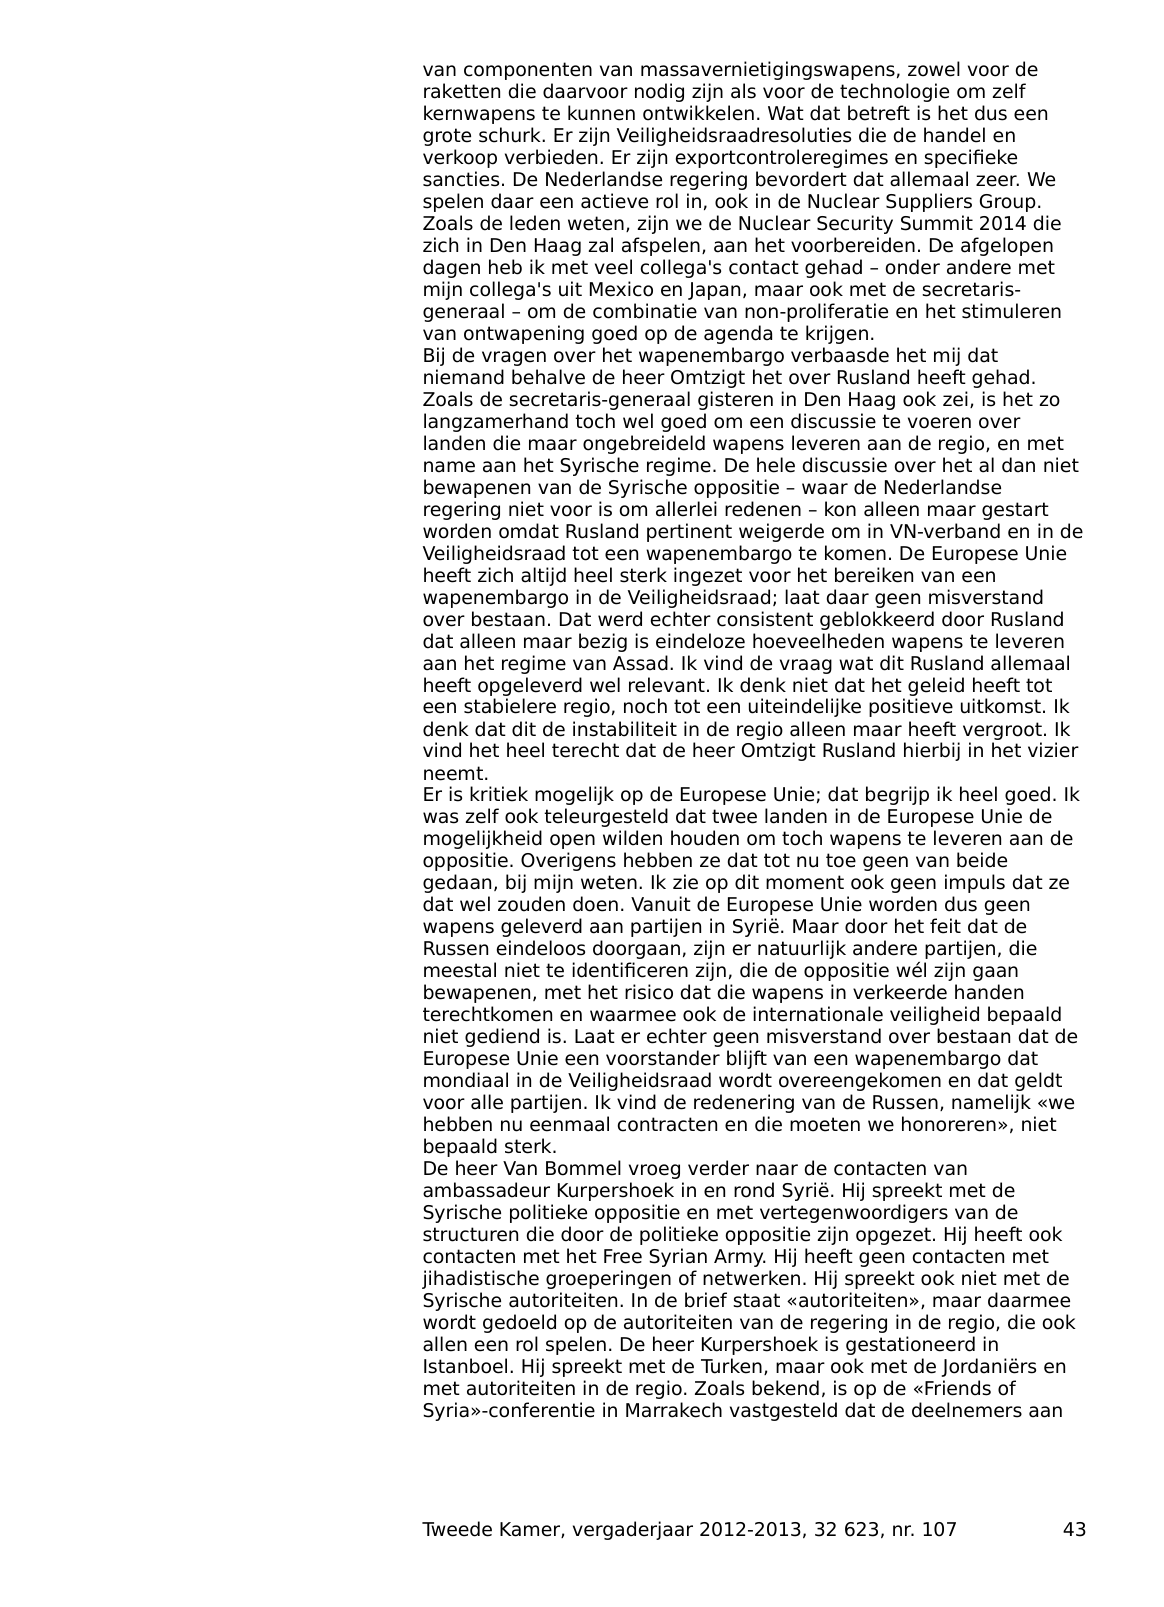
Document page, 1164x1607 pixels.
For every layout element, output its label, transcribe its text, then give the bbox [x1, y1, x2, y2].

text van componenten van massavernietigingswapens, zowel voor de raketten die daarvoor nodig zijn als voor de technologie om zelf kernwapens te kunnen ontwikkelen. Wat dat betreft is het dus een grote schurk. Er zijn Veiligheidsraadresoluties die de handel en verkoop verbieden. Er zijn exportcontroleregimes en specifieke sancties. De Nederlandse regering bevordert dat allemaal zeer. We spelen daar een actieve rol in, ook in de Nuclear Suppliers Group. Zoals de leden weten, zijn we de Nuclear Security Summit 2014 die zich in Den Haag zal afspelen, aan het voorbereiden. De afgelopen dagen heb ik met veel collega's contact gehad – onder andere met mijn collega's uit Mexico en Japan, maar ook met de secretaris-generaal – om de combinatie van non-proliferatie en het stimuleren van ontwapening goed op de agenda te krijgen. [422, 59, 1087, 345]
text Er is kritiek mogelijk op de Europese Unie; dat begrijp ik heel goed. Ik was zelf ook teleurgesteld dat twee landen in de Europese Unie de mogelijkheid open wilden houden om toch wapens te leveren aan de oppositie. Overigens hebben ze dat tot nu toe geen van beide gedaan, bij mijn weten. Ik zie op dit moment ook geen impuls dat ze dat wel zouden doen. Vanuit de Europese Unie worden dus geen wapens geleverd aan partijen in Syrië. Maar door het feit dat de Russen eindeloos doorgaan, zijn er natuurlijk andere partijen, die meestal niet te identificeren zijn, die de oppositie wél zijn gaan bewapenen, met het risico dat die wapens in verkeerde handen terechtkomen en waarmee ook de internationale veiligheid bepaald niet gediend is. Laat er echter geen misverstand over bestaan dat de Europese Unie een voorstander blijft van een wapenembargo dat mondiaal in de Veiligheidsraad wordt overeengekomen en dat geldt voor alle partijen. Ik vind de redenering van de Russen, namelijk «we hebben nu eenmaal contracten en die moeten we honoreren», niet bepaald sterk. [422, 784, 1087, 1158]
text De heer Van Bommel vroeg verder naar de contacten van ambassadeur Kurpershoek in en rond Syrië. Hij spreekt met de Syrische politieke oppositie en met vertegenwoordigers van de structuren die door de politieke oppositie zijn opgezet. Hij heeft ook contacten met het Free Syrian Army. Hij heeft geen contacten met jihadistische groeperingen of netwerken. Hij spreekt ook niet met de Syrische autoriteiten. In de brief staat «autoriteiten», maar daarmee wordt gedoeld op de autoriteiten van de regering in de regio, die ook allen een rol spelen. De heer Kurpershoek is gestationeerd in Istanboel. Hij spreekt met de Turken, maar ook met de Jordaniërs en met autoriteiten in de regio. Zoals bekend, is op de «Friends of Syria»-conferentie in Marrakech vastgesteld dat de deelnemers aan [422, 1158, 1087, 1422]
text Bij de vragen over het wapenembargo verbaasde het mij dat niemand behalve de heer Omtzigt het over Rusland heeft gehad. Zoals de secretaris-generaal gisteren in Den Haag ook zei, is het zo langzamerhand toch wel goed om een discussie te voeren over landen die maar ongebreideld wapens leveren aan de regio, en met name aan het Syrische regime. De hele discussie over het al dan niet bewapenen van de Syrische oppositie – waar de Nederlandse regering niet voor is om allerlei redenen – kon alleen maar gestart worden omdat Rusland pertinent weigerde om in VN-verband en in de Veiligheidsraad tot een wapenembargo te komen. De Europese Unie heeft zich altijd heel sterk ingezet voor het bereiken van een wapenembargo in de Veiligheidsraad; laat daar geen misverstand over bestaan. Dat werd echter consistent geblokkeerd door Rusland dat alleen maar bezig is eindeloze hoeveelheden wapens te leveren aan het regime van Assad. Ik vind de vraag wat dit Rusland allemaal heeft opgeleverd wel relevant. Ik denk niet dat het geleid heeft tot een stabielere regio, noch tot een uiteindelijke positieve uitkomst. Ik denk dat dit de instabiliteit in de regio alleen maar heeft vergroot. Ik vind het heel terecht dat de heer Omtzigt Rusland hierbij in het vizier neemt. [422, 345, 1087, 784]
